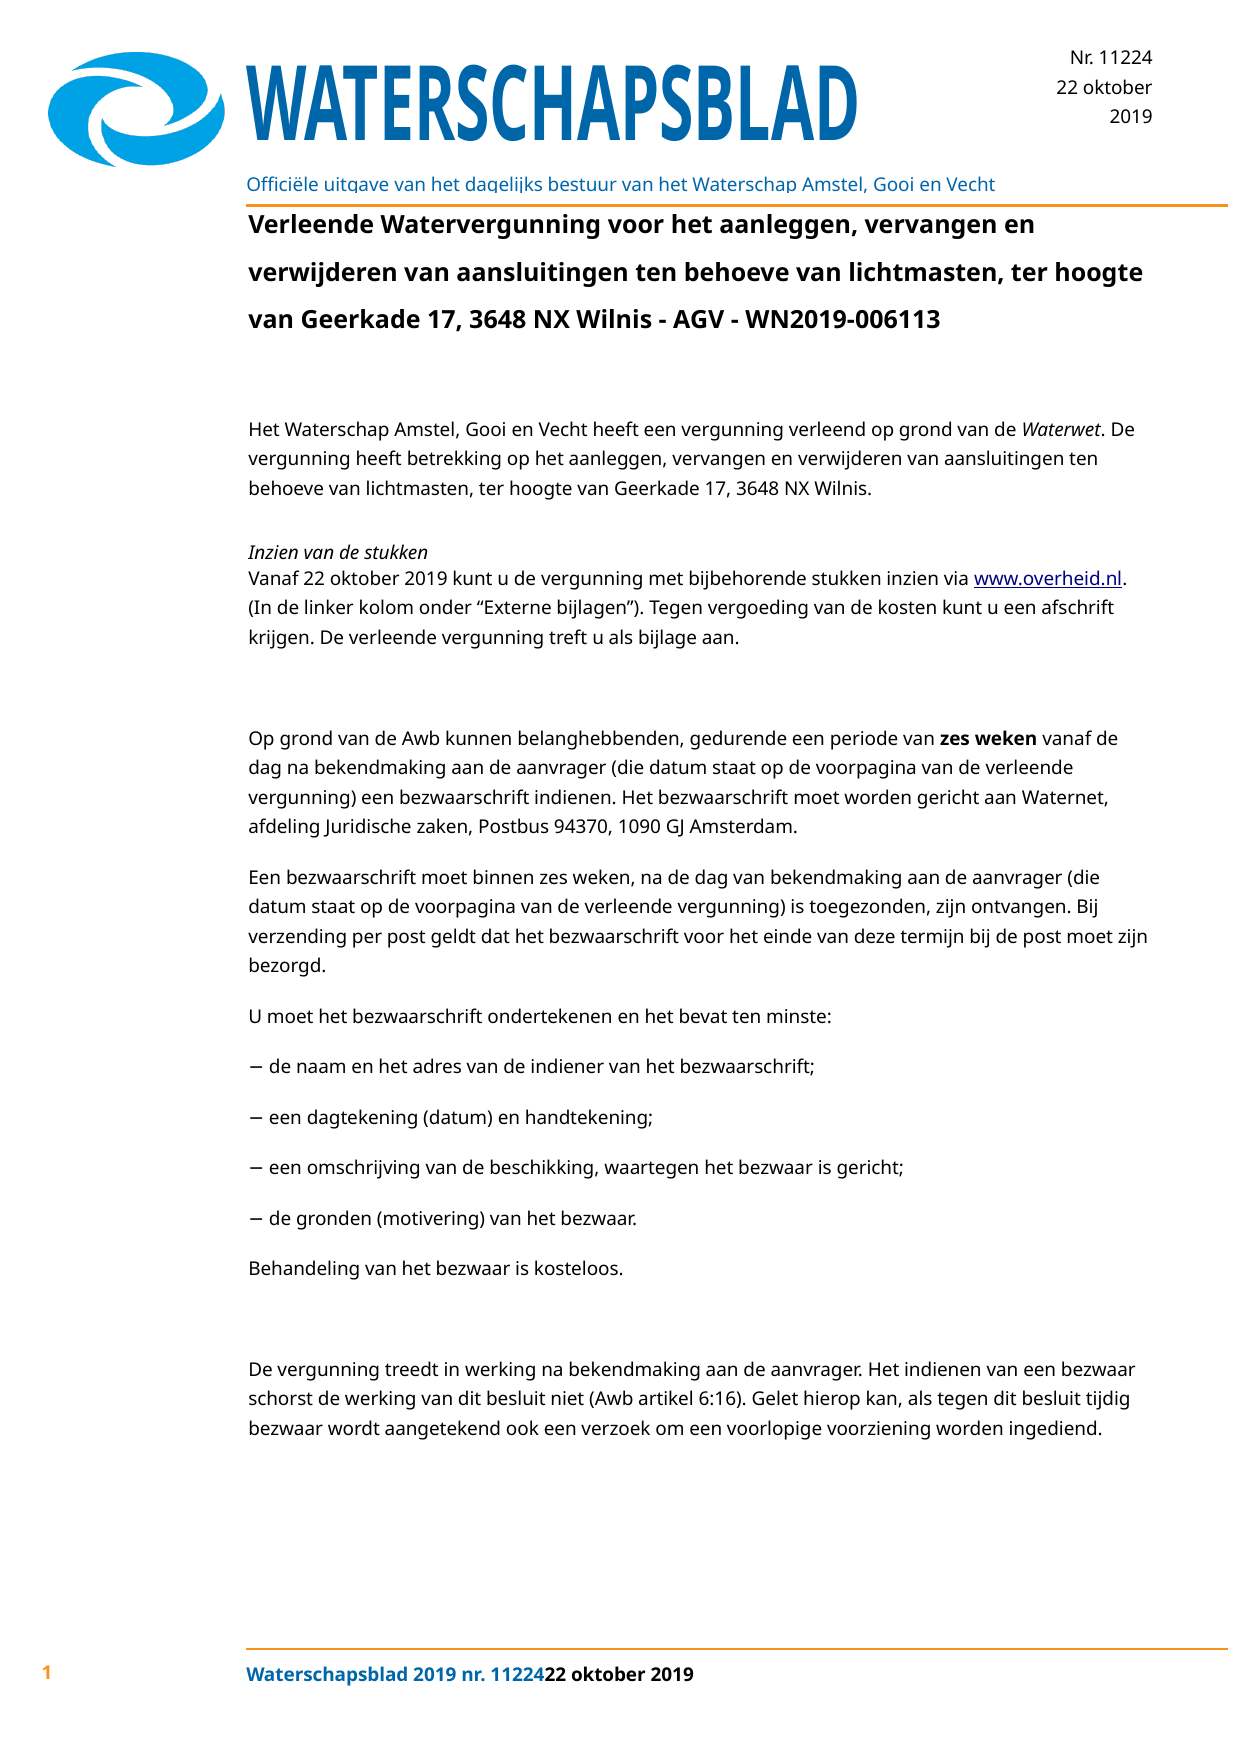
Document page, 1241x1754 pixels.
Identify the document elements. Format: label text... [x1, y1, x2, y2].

text De vergunning treedt in werking na bekendmaking aan de aanvrager. Het indienen van een bezwaar schorst de werking van dit besluit niet (Awb artikel 6:16). Gelet hierop kan, als tegen dit besluit tijdig bezwaar wordt aangetekend ook een verzoek om een voorlopige voorziening worden ingediend. [248, 1356, 1152, 1441]
text Behandeling van het bezwaar is kosteloos. [248, 1255, 1152, 1281]
text − een dagtekening (datum) en handtekening; [248, 1104, 1152, 1130]
text Op grond van de Awb kunnen belanghebbenden, gedurende een periode van zes weken vanaf de dag na bekendmaking aan de aanvrager (die datum staat op de voorpagina van de verleende vergunning) een bezwaarschrift indienen. Het bezwaarschrift moet worden gericht aan Waternet, afdeling Juridische zaken, Postbus 94370, 1090 GJ Amsterdam. [248, 725, 1152, 839]
text − een omschrijving van de beschikking, waartegen het bezwaar is gericht; [248, 1154, 1152, 1180]
text − de naam en het adres van de indiener van het bezwaarschrift; [248, 1053, 1152, 1079]
text − de gronden (motivering) van het bezwaar. [248, 1205, 1152, 1231]
text Verleende Watervergunning voor het aanleggen, vervangen en verwijderen van aansluitingen ten behoeve van lichtmasten, ter hoogte van Geerkade 17, 3648 NX Wilnis - AGV - WN2019-006113 [248, 207, 1152, 336]
picture [41, 47, 231, 172]
text U moet het bezwaarschrift ondertekenen en het bevat ten minste: [248, 1003, 1152, 1029]
text Een bezwaarschrift moet binnen zes weken, na de dag van bekendmaking aan de aanvrager (die datum staat op de voorpagina van de verleende vergunning) is toegezonden, zijn ontvangen. Bij verzending per post geldt dat het bezwaarschrift voor het einde van deze termijn bij de post moet zijn bezorgd. [248, 864, 1152, 978]
text Vanaf 22 oktober 2019 kunt u de vergunning met bijbehorende stukken inzien via www.overheid.nl. (In de linker kolom onder “Externe bijlagen”). Tegen vergoeding van de kosten kunt u een afschrift krijgen. De verleende vergunning treft u als bijlage aan. [248, 565, 1152, 650]
text Inzien van de stukken [248, 539, 1152, 565]
text Het Waterschap Amstel, Gooi en Vecht heeft een vergunning verleend op grond van de Waterwet. De vergunning heeft betrekking op het aanleggen, vervangen en verwijderen van aansluitingen ten behoeve van lichtmasten, ter hoogte van Geerkade 17, 3648 NX Wilnis. [248, 416, 1152, 501]
